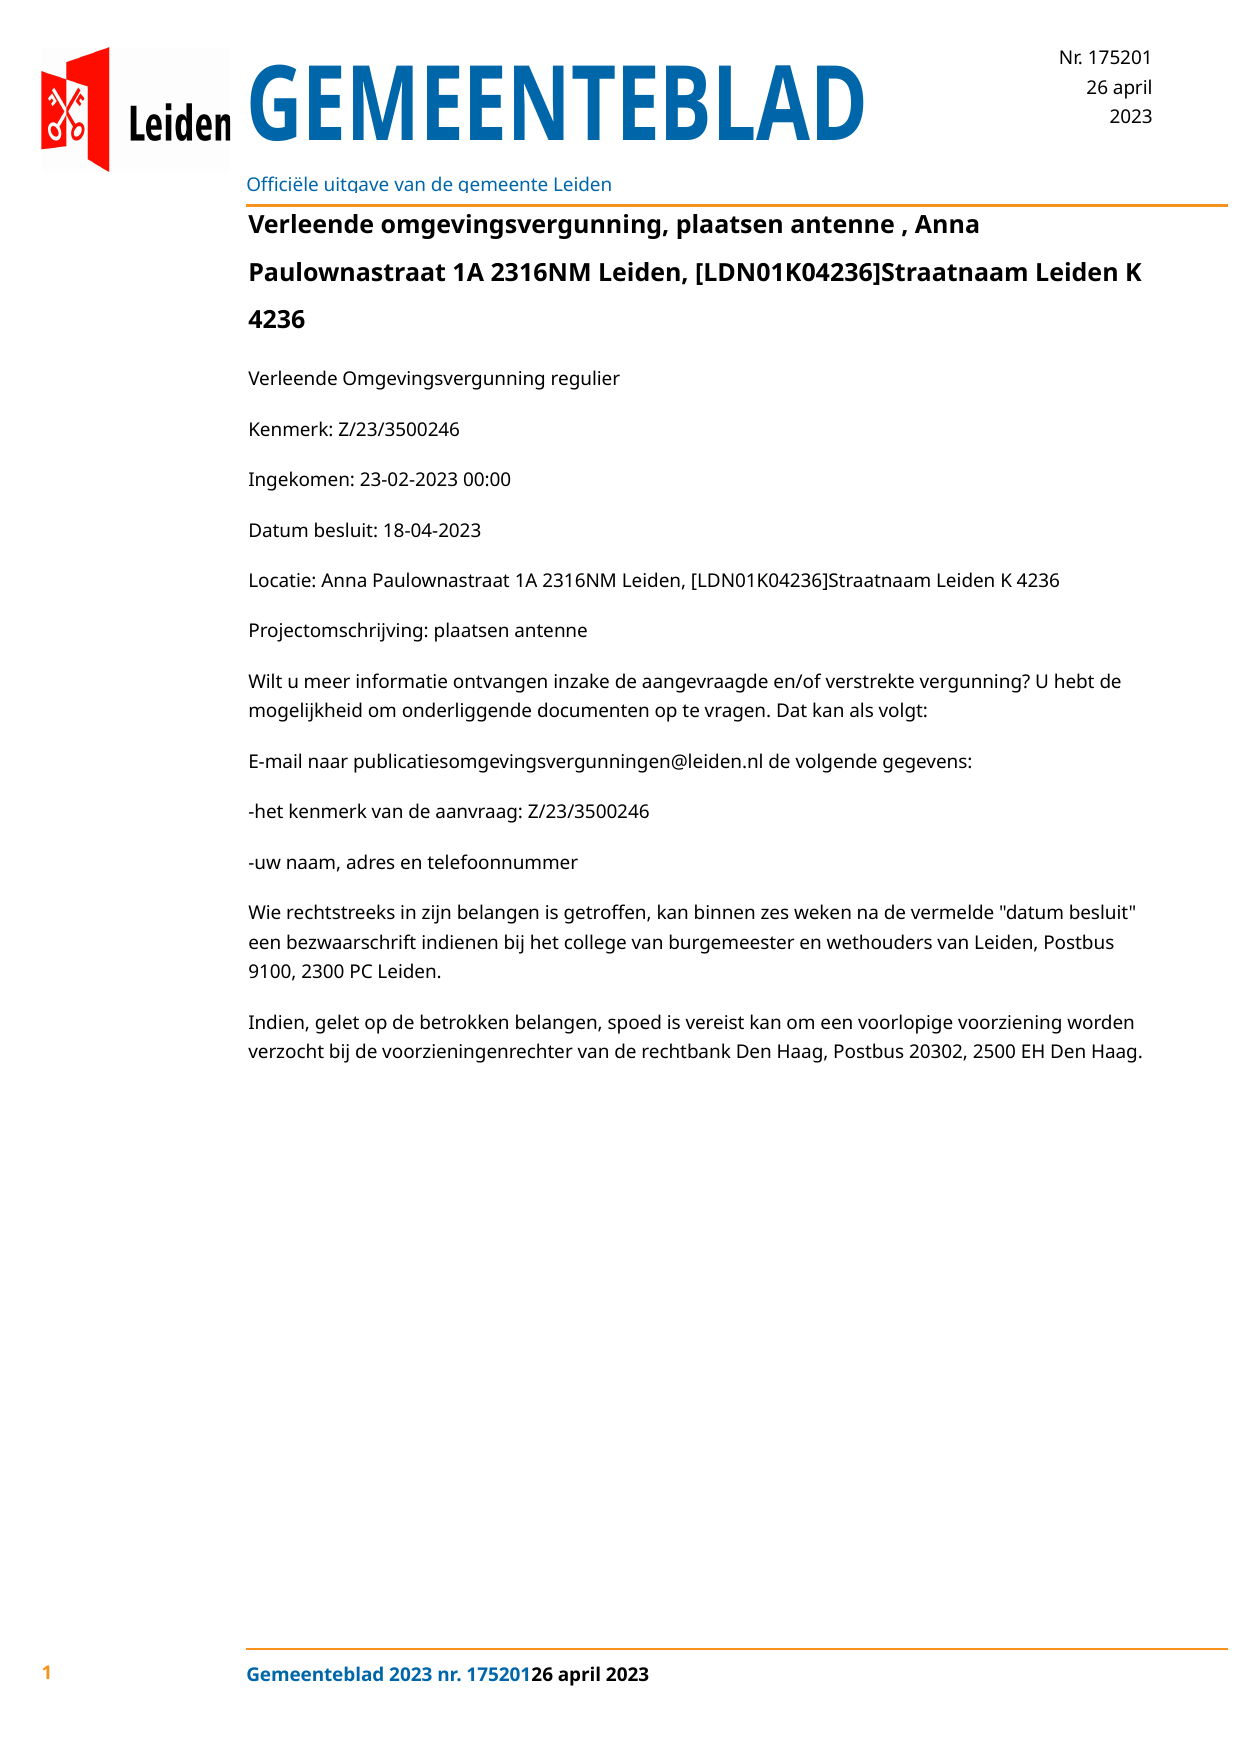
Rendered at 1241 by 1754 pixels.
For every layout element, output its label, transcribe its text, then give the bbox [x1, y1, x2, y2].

text Indien, gelet op de betrokken belangen, spoed is vereist kan om een voorlopige voorziening worden verzocht bij de voorzieningenrechter van de rechtbank Den Haag, Postbus 20302, 2500 EH Den Haag. [248, 1009, 1152, 1064]
text -uw naam, adres en telefoonnummer [248, 849, 1152, 874]
text Wie rechtstreeks in zijn belangen is getroffen, kan binnen zes weken na de vermelde "datum besluit" een bezwaarschrift indienen bij het college van burgemeester en wethouders van Leiden, Postbus 9100, 2300 PC Leiden. [248, 899, 1152, 984]
text Kenmerk: Z/23/3500246 [248, 416, 1152, 442]
text Wilt u meer informatie ontvangen inzake de aangevraagde en/of verstrekte vergunning? U hebt de mogelijkheid om onderliggende documenten op te vragen. Dat kan als volgt: [248, 668, 1152, 723]
text Locatie: Anna Paulownastraat 1A 2316NM Leiden, [LDN01K04236]Straatnaam Leiden K 4236 [248, 567, 1152, 593]
text -het kenmerk van de aanvraag: Z/23/3500246 [248, 798, 1152, 824]
text Ingekomen: 23-02-2023 00:00 [248, 466, 1152, 492]
text Projectomschrijving: plaatsen antenne [248, 618, 1152, 643]
text Verleende omgevingsvergunning, plaatsen antenne , Anna Paulownastraat 1A 2316NM Leiden, [LDN01K04236]Straatnaam Leiden K 4236 [248, 207, 1152, 336]
text E-mail naar publicatiesomgevingsvergunningen@leiden.nl de volgende gegevens: [248, 748, 1152, 774]
text Verleende Omgevingsvergunning regulier [248, 366, 1152, 391]
text Datum besluit: 18-04-2023 [248, 517, 1152, 542]
picture [41, 47, 231, 172]
